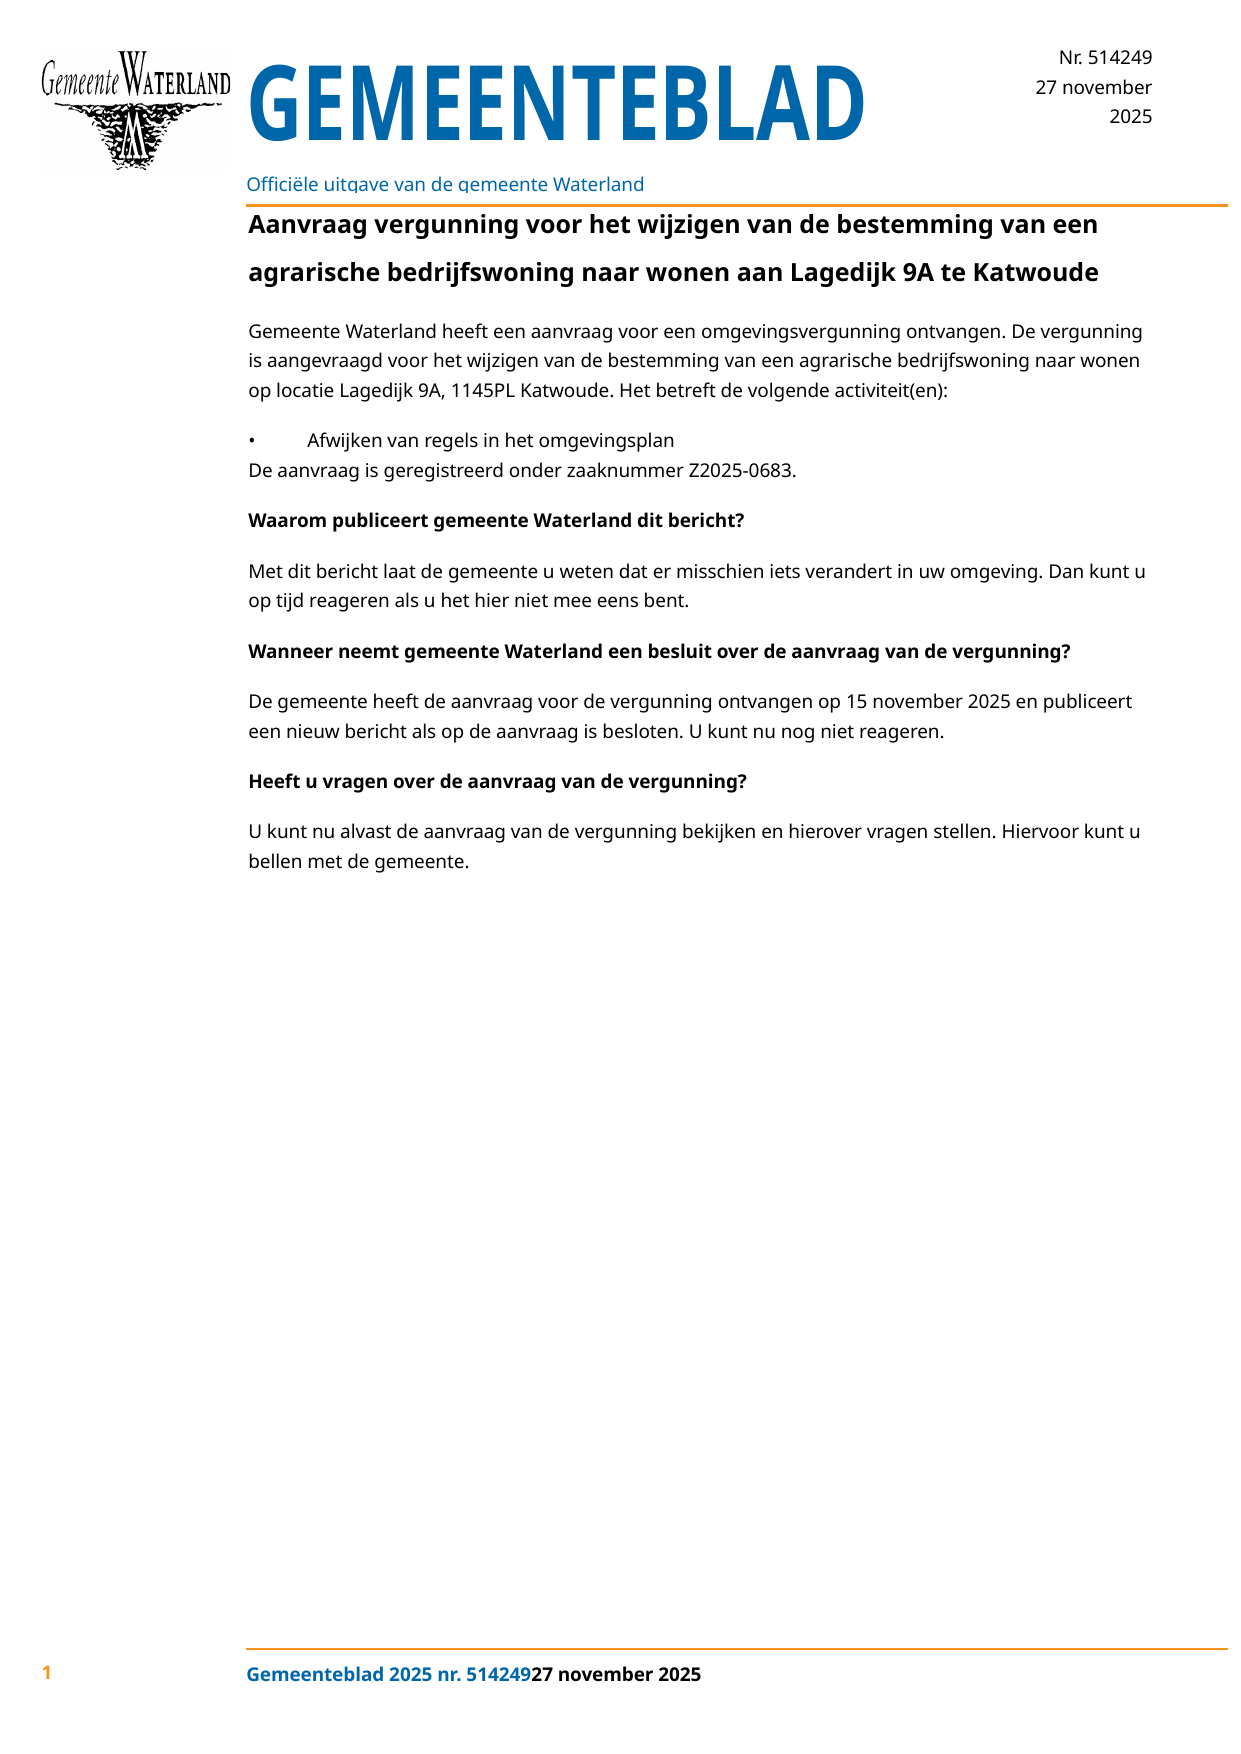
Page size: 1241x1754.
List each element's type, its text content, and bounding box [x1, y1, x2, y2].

text Met dit bericht laat de gemeente u weten dat er misschien iets verandert in uw omgeving. Dan kunt u op tijd reageren als u het hier niet mee eens bent. [248, 558, 1152, 613]
text Gemeente Waterland heeft een aanvraag voor een omgevingsvergunning ontvangen. De vergunning is aangevraagd voor het wijzigen van de bestemming van een agrarische bedrijfswoning naar wonen op locatie Lagedijk 9A, 1145PL Katwoude. Het betreft de volgende activiteit(en): [248, 318, 1152, 403]
text Aanvraag vergunning voor het wijzigen van de bestemming van een agrarische bedrijfswoning naar wonen aan Lagedijk 9A te Katwoude [248, 207, 1152, 288]
text De gemeente heeft de aanvraag voor de vergunning ontvangen op 15 november 2025 en publiceert een nieuw bericht als op de aanvraag is besloten. U kunt nu nog niet reageren. [248, 688, 1152, 744]
text De aanvraag is geregistreerd onder zaaknummer Z2025-0683. [248, 457, 1152, 483]
picture [41, 47, 231, 172]
list Afwijken van regels in het omgevingsplan [248, 427, 1152, 453]
text U kunt nu alvast de aanvraag van de vergunning bekijken en hierover vragen stellen. Hiervoor kunt u bellen met de gemeente. [248, 819, 1152, 874]
text Heeft u vragen over de aanvraag van de vergunning? [248, 768, 1152, 794]
text Wanneer neemt gemeente Waterland een besluit over de aanvraag van de vergunning? [248, 638, 1152, 664]
text Waarom publiceert gemeente Waterland dit bericht? [248, 507, 1152, 533]
